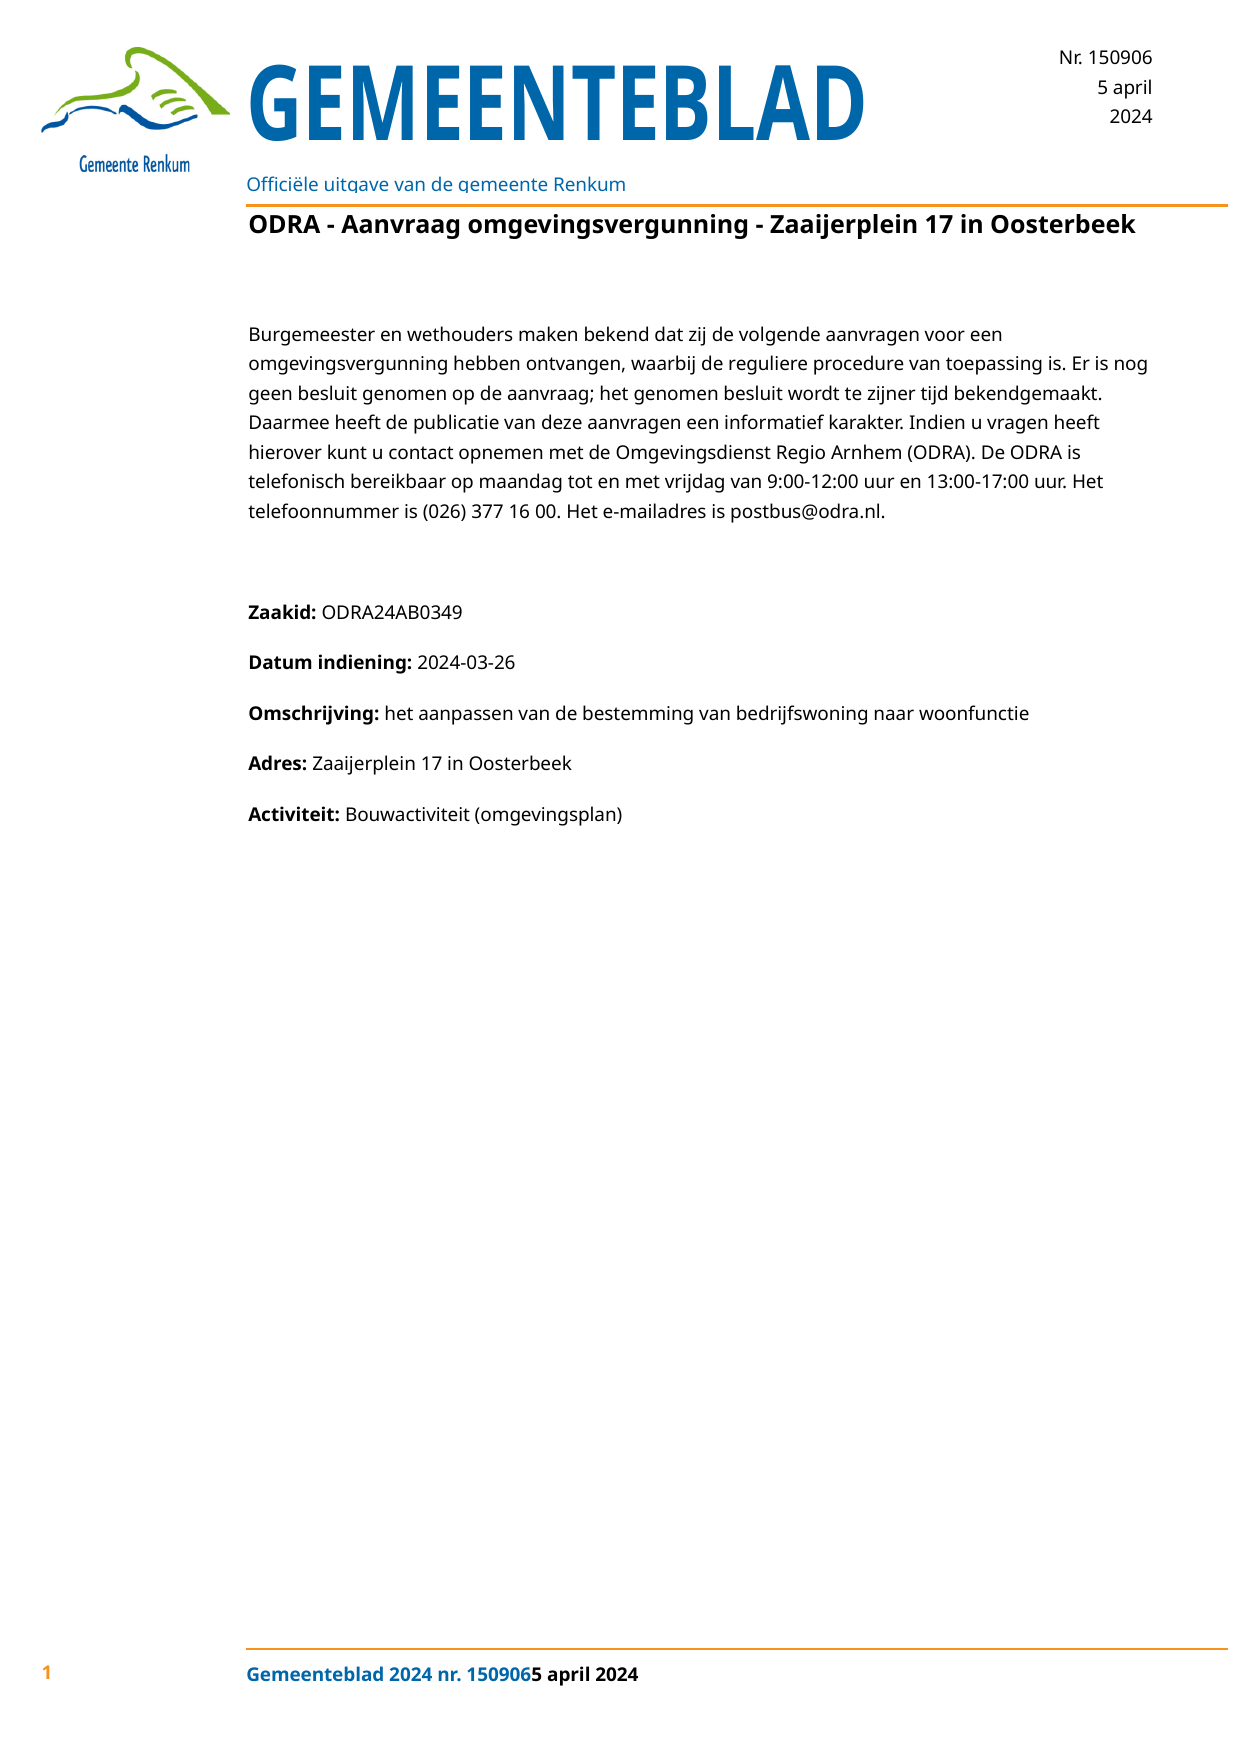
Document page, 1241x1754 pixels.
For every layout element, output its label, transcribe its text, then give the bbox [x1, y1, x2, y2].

picture [41, 47, 231, 172]
text Datum indiening: 2024-03-26 [248, 649, 1152, 675]
text Burgemeester en wethouders maken bekend dat zij de volgende aanvragen voor een omgevingsvergunning hebben ontvangen, waarbij de reguliere procedure van toepassing is. Er is nog geen besluit genomen op de aanvraag; het genomen besluit wordt te zijner tijd bekendgemaakt. Daarmee heeft de publicatie van deze aanvragen een informatief karakter. Indien u vragen heeft hierover kunt u contact opnemen met de Omgevingsdienst Regio Arnhem (ODRA). De ODRA is telefonisch bereikbaar op maandag tot en met vrijdag van 9:00-12:00 uur en 13:00-17:00 uur. Het telefoonnummer is (026) 377 16 00. Het e-mailadres is postbus@odra.nl. [248, 321, 1152, 524]
text Omschrijving: het aanpassen van de bestemming van bedrijfswoning naar woonfunctie [248, 700, 1152, 726]
text ODRA - Aanvraag omgevingsvergunning - Zaaijerplein 17 in Oosterbeek [248, 207, 1152, 241]
text Zaakid: ODRA24AB0349 [248, 599, 1152, 625]
text Activiteit: Bouwactiviteit (omgevingsplan) [248, 801, 1152, 826]
text Adres: Zaaijerplein 17 in Oosterbeek [248, 750, 1152, 776]
